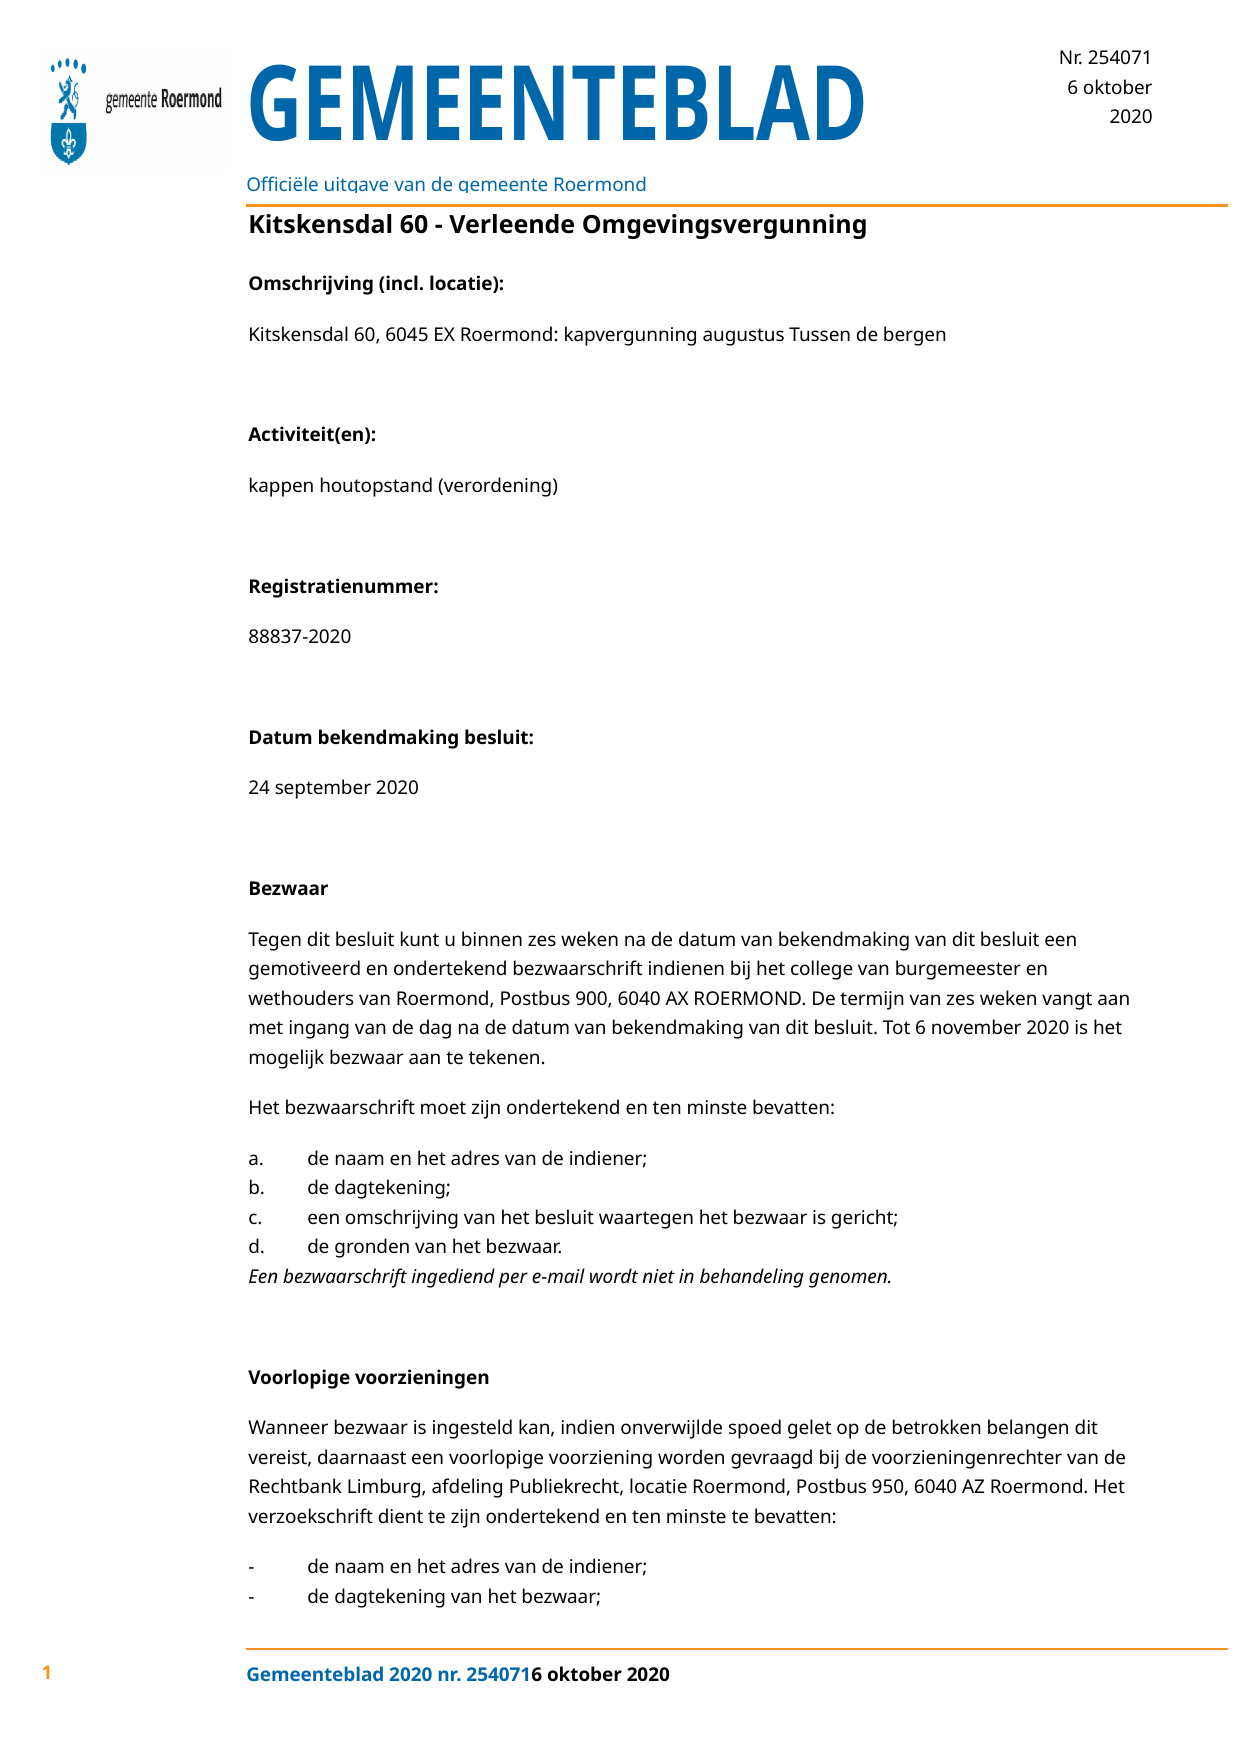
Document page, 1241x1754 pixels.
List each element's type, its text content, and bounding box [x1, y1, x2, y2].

text kappen houtopstand (verordening) [248, 472, 1152, 498]
text Registratienummer: [248, 573, 1152, 598]
text Omschrijving (incl. locatie): [248, 270, 1152, 296]
list de dagtekening van het bezwaar; [248, 1583, 1152, 1609]
text Tegen dit besluit kunt u binnen zes weken na de datum van bekendmaking van dit besluit een gemotiveerd en ondertekend bezwaarschrift indienen bij het college van burgemeester en wethouders van Roermond, Postbus 900, 6040 AX ROERMOND. De termijn van zes weken vangt aan met ingang van de dag na de datum van bekendmaking van dit besluit. Tot 6 november 2020 is het mogelijk bezwaar aan te tekenen. [248, 926, 1152, 1070]
list de naam en het adres van de indiener; [248, 1554, 1152, 1579]
text Wanneer bezwaar is ingesteld kan, indien onverwijlde spoed gelet op de betrokken belangen dit vereist, daarnaast een voorlopige voorziening worden gevraagd bij de voorzieningenrechter van de Rechtbank Limburg, afdeling Publiekrecht, locatie Roermond, Postbus 950, 6040 AZ Roermond. Het verzoekschrift dient te zijn ondertekend en ten minste te bevatten: [248, 1414, 1152, 1529]
picture [41, 47, 231, 172]
text Een bezwaarschrift ingediend per e-mail wordt niet in behandeling genomen. [248, 1263, 1152, 1289]
list de gronden van het bezwaar. [248, 1234, 1152, 1259]
text Kitskensdal 60 - Verleende Omgevingsvergunning [248, 207, 1152, 241]
list de dagtekening; [248, 1174, 1152, 1200]
text Kitskensdal 60, 6045 EX Roermond: kapvergunning augustus Tussen de bergen [248, 321, 1152, 346]
text Het bezwaarschrift moet zijn ondertekend en ten minste bevatten: [248, 1094, 1152, 1120]
text Bezwaar [248, 875, 1152, 901]
list een omschrijving van het besluit waartegen het bezwaar is gericht; [248, 1204, 1152, 1230]
text Activiteit(en): [248, 422, 1152, 447]
text Voorlopige voorzieningen [248, 1364, 1152, 1390]
text Datum bekendmaking besluit: [248, 724, 1152, 750]
text 88837-2020 [248, 623, 1152, 649]
list de naam en het adres van de indiener; [248, 1145, 1152, 1171]
text 24 september 2020 [248, 774, 1152, 800]
